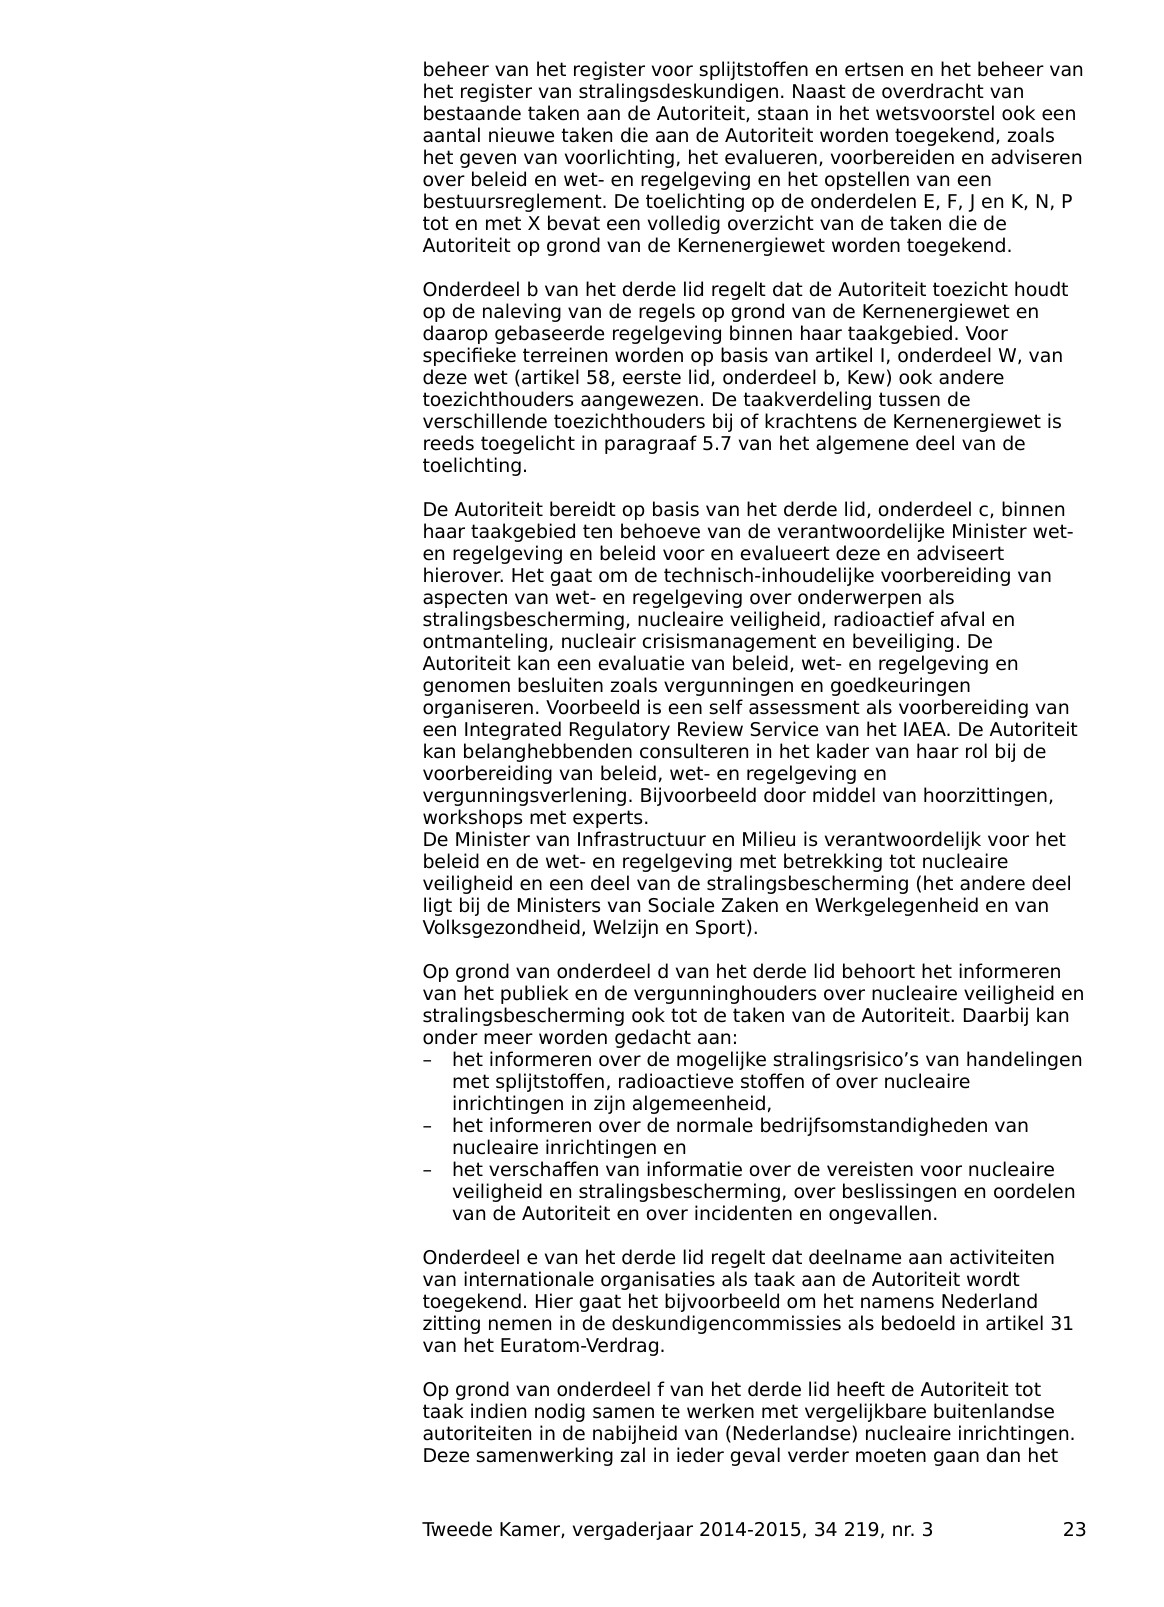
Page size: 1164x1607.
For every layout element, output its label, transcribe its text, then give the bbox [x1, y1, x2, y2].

text – het informeren over de normale bedrijfsomstandigheden van nucleaire inrichtingen en [422, 1115, 1087, 1159]
text Op grond van onderdeel d van het derde lid behoort het informeren van het publiek en de vergunninghouders over nucleaire veiligheid en stralingsbescherming ook tot de taken van de Autoriteit. Daarbij kan onder meer worden gedacht aan: [422, 961, 1087, 1049]
text – het verschaffen van informatie over de vereisten voor nucleaire veiligheid en stralingsbescherming, over beslissingen en oordelen van de Autoriteit en over incidenten en ongevallen. [422, 1159, 1087, 1224]
text De Autoriteit bereidt op basis van het derde lid, onderdeel c, binnen haar taakgebied ten behoeve van de verantwoordelijke Minister wet- en regelgeving en beleid voor en evalueert deze en adviseert hierover. Het gaat om de technisch-inhoudelijke voorbereiding van aspecten van wet- en regelgeving over onderwerpen als stralingsbescherming, nucleaire veiligheid, radioactief afval en ontmanteling, nucleair crisismanagement en beveiliging. De Autoriteit kan een evaluatie van beleid, wet- en regelgeving en genomen besluiten zoals vergunningen en goedkeuringen organiseren. Voorbeeld is een self assessment als voorbereiding van een Integrated Regulatory Review Service van het IAEA. De Autoriteit kan belanghebbenden consulteren in het kader van haar rol bij de voorbereiding van beleid, wet- en regelgeving en vergunningsverlening. Bijvoorbeeld door middel van hoorzittingen, workshops met experts. [422, 499, 1087, 829]
text Onderdeel e van het derde lid regelt dat deelname aan activiteiten van internationale organisaties als taak aan de Autoriteit wordt toegekend. Hier gaat het bijvoorbeeld om het namens Nederland zitting nemen in de deskundigencommissies als bedoeld in artikel 31 van het Euratom-Verdrag. [422, 1247, 1087, 1357]
text beheer van het register voor splijtstoffen en ertsen en het beheer van het register van stralingsdeskundigen. Naast de overdracht van bestaande taken aan de Autoriteit, staan in het wetsvoorstel ook een aantal nieuwe taken die aan de Autoriteit worden toegekend, zoals het geven van voorlichting, het evalueren, voorbereiden en adviseren over beleid en wet- en regelgeving en het opstellen van een bestuursreglement. De toelichting op de onderdelen E, F, J en K, N, P tot en met X bevat een volledig overzicht van de taken die de Autoriteit op grond van de Kernenergiewet worden toegekend. [422, 59, 1087, 257]
text Op grond van onderdeel f van het derde lid heeft de Autoriteit tot taak indien nodig samen te werken met vergelijkbare buitenlandse autoriteiten in de nabijheid van (Nederlandse) nucleaire inrichtingen. Deze samenwerking zal in ieder geval verder moeten gaan dan het [422, 1379, 1087, 1467]
text Onderdeel b van het derde lid regelt dat de Autoriteit toezicht houdt op de naleving van de regels op grond van de Kernenergiewet en daarop gebaseerde regelgeving binnen haar taakgebied. Voor specifieke terreinen worden op basis van artikel I, onderdeel W, van deze wet (artikel 58, eerste lid, onderdeel b, Kew) ook andere toezichthouders aangewezen. De taakverdeling tussen de verschillende toezichthouders bij of krachtens de Kernenergiewet is reeds toegelicht in paragraaf 5.7 van het algemene deel van de toelichting. [422, 279, 1087, 477]
text De Minister van Infrastructuur en Milieu is verantwoordelijk voor het beleid en de wet- en regelgeving met betrekking tot nucleaire veiligheid en een deel van de stralingsbescherming (het andere deel ligt bij de Ministers van Sociale Zaken en Werkgelegenheid en van Volksgezondheid, Welzijn en Sport). [422, 829, 1087, 939]
text – het informeren over de mogelijke stralingsrisico’s van handelingen met splijtstoffen, radioactieve stoffen of over nucleaire inrichtingen in zijn algemeenheid, [422, 1049, 1087, 1115]
